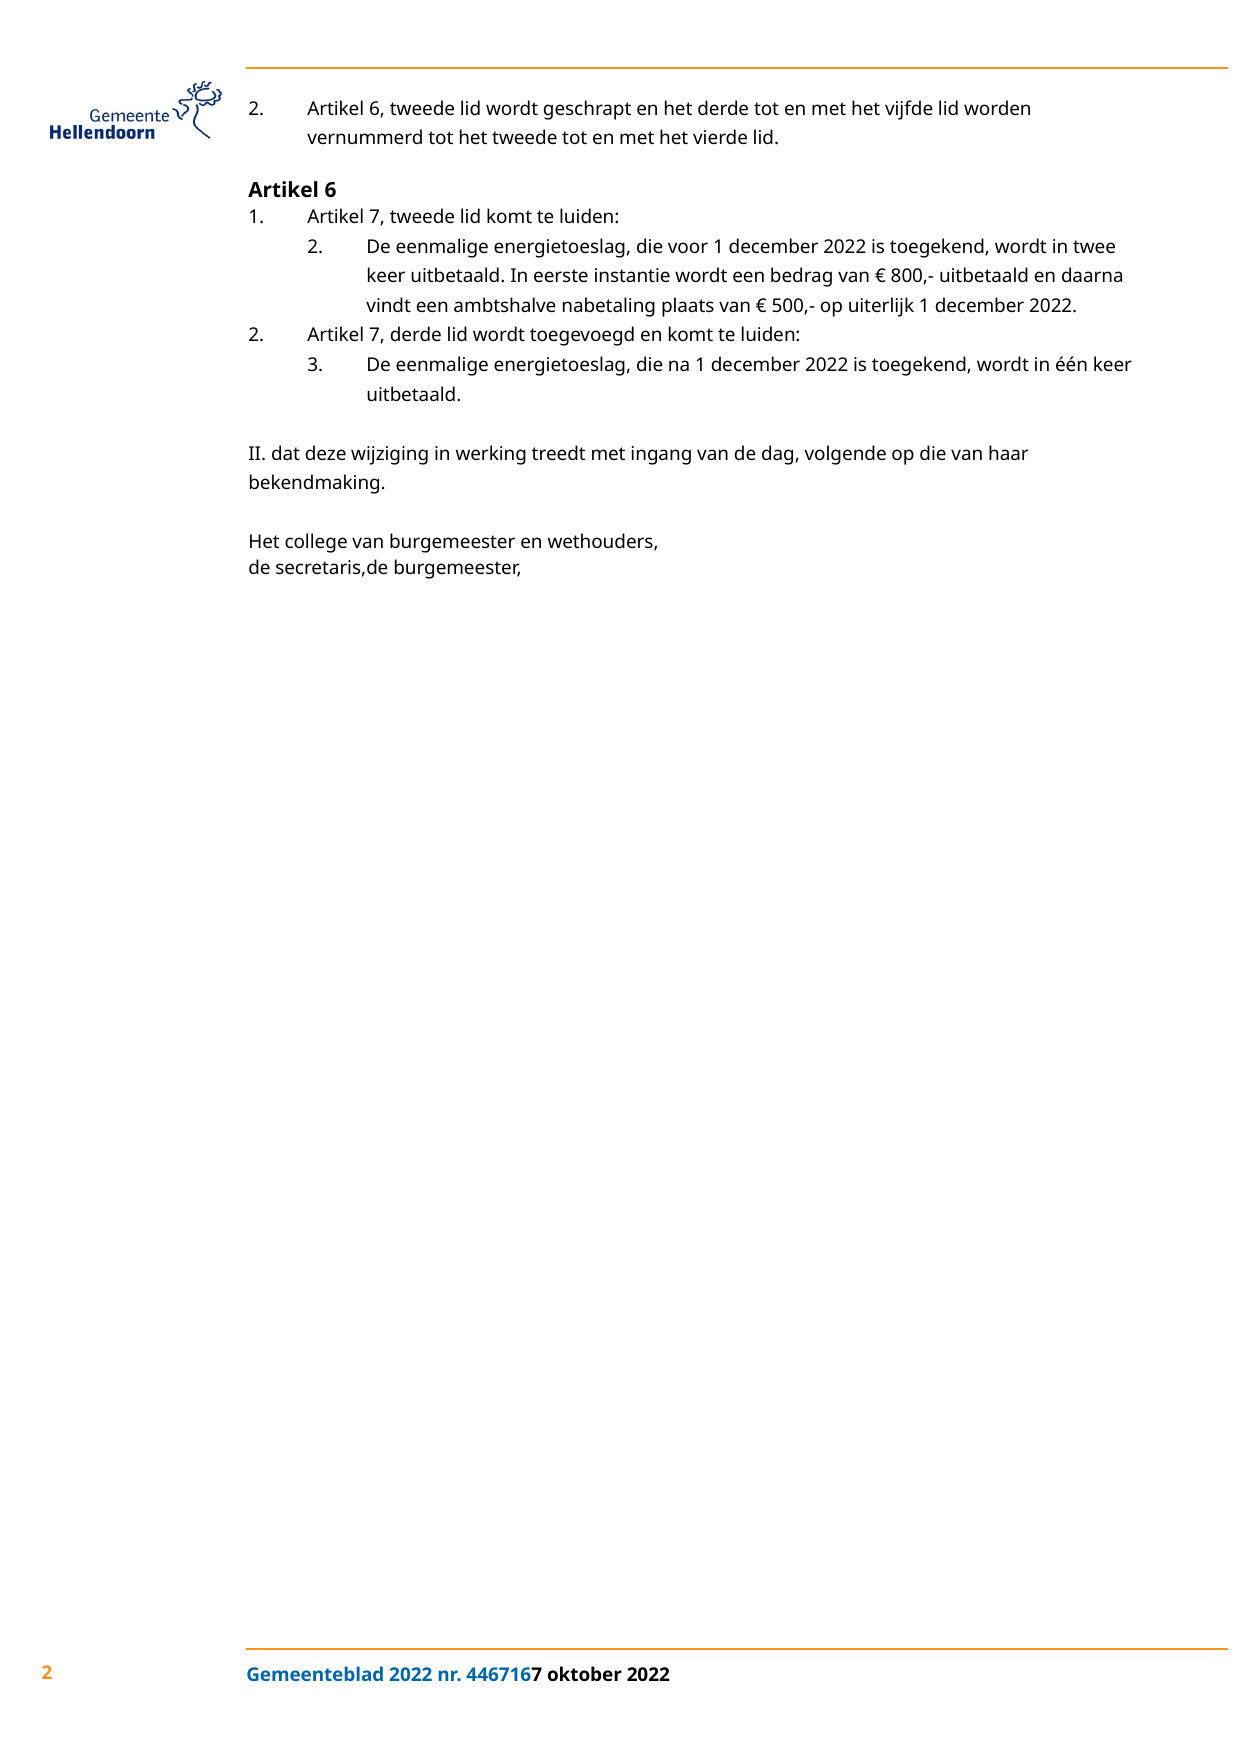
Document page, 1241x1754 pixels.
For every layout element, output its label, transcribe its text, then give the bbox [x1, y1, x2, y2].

text Artikel 6 [248, 175, 1152, 203]
list Artikel 7, tweede lid komt te luiden: [248, 203, 1152, 229]
list Artikel 6, tweede lid wordt geschrapt en het derde tot en met het vijfde lid worden vernummerd tot het tweede tot en met het vierde lid. [248, 95, 1152, 150]
text II. dat deze wijziging in werking treedt met ingang van de dag, volgende op die van haar bekendmaking. [248, 440, 1152, 495]
text de secretaris,de burgemeester, [248, 554, 1152, 580]
list Artikel 7, derde lid wordt toegevoegd en komt te luiden: [248, 322, 1152, 347]
list De eenmalige energietoeslag, die na 1 december 2022 is toegekend, wordt in één keer uitbetaald. [307, 351, 1152, 406]
picture [41, 47, 231, 172]
text Het college van burgemeester en wethouders, [248, 529, 1152, 554]
list De eenmalige energietoeslag, die voor 1 december 2022 is toegekend, wordt in twee keer uitbetaald. In eerste instantie wordt een bedrag van € 800,- uitbetaald en daarna vindt een ambtshalve nabetaling plaats van € 500,- op uiterlijk 1 december 2022. [307, 233, 1152, 318]
